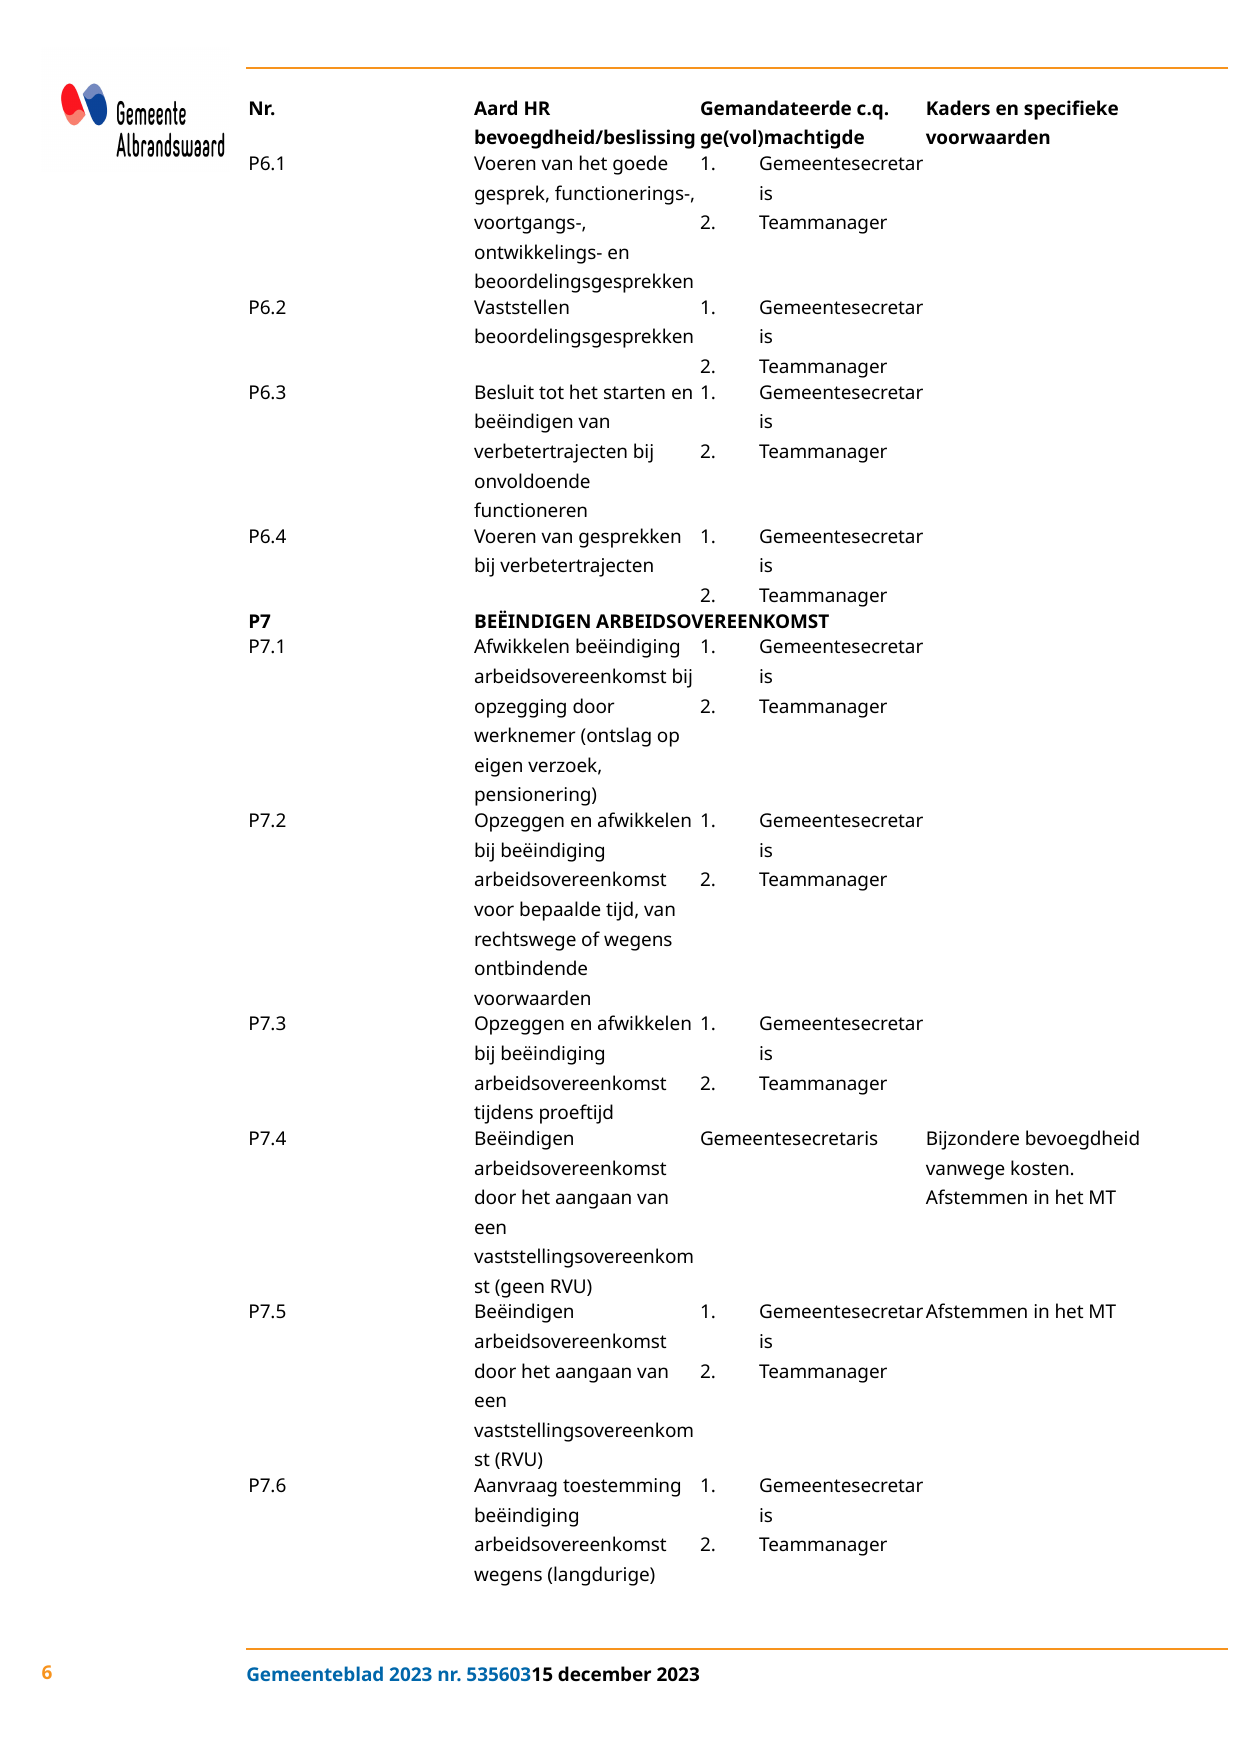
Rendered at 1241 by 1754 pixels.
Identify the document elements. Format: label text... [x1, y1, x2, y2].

table_cell [926, 808, 1152, 1011]
table_cell [926, 1473, 1152, 1587]
table_cell Beëindigen arbeidsovereenkomst door het aangaan van een vaststellingsovereenkomst (geen RVU) [474, 1125, 700, 1299]
table_cell [926, 379, 1152, 523]
table_cell P6.1 [248, 150, 474, 294]
table_header Nr. [248, 95, 474, 150]
table_cell Afwikkelen beëindiging arbeidsovereenkomst bij opzegging door werknemer (ontslag op eigen verzoek, pensionering) [474, 634, 700, 807]
table_header Aard HR bevoegdheid/beslissing [474, 95, 700, 150]
table_cell Gemeentesecretaris Teammanager [700, 523, 926, 608]
table_cell P6.3 [248, 379, 474, 523]
table_cell P7 [248, 608, 474, 634]
table_cell [926, 523, 1152, 608]
table_cell Voeren van gesprekken bij verbetertrajecten [474, 523, 700, 608]
table_cell P7.5 [248, 1299, 474, 1472]
table_cell [926, 634, 1152, 807]
table_cell P6.2 [248, 294, 474, 379]
table_cell Gemeentesecretaris Teammanager [700, 808, 926, 1011]
table_cell Gemeentesecretaris Teammanager [700, 1299, 926, 1472]
table_cell Besluit tot het starten en beëindigen van verbetertrajecten bij onvoldoende functioneren [474, 379, 700, 523]
table_cell P7.4 [248, 1125, 474, 1299]
table_cell Opzeggen en afwikkelen bij beëindiging arbeidsovereenkomst voor bepaalde tijd, van rechtswege of wegens ontbindende voorwaarden [474, 808, 700, 1011]
table_cell Gemeentesecretaris Teammanager [700, 634, 926, 807]
table_cell Gemeentesecretaris Teammanager [700, 1473, 926, 1587]
table_cell P7.3 [248, 1011, 474, 1125]
table_cell [926, 150, 1152, 294]
table_cell Gemeentesecretaris Teammanager [700, 294, 926, 379]
table_cell P7.1 [248, 634, 474, 807]
table_cell Gemeentesecretaris Teammanager [700, 1011, 926, 1125]
table_header Gemandateerde c.q. ge(vol)machtigde [700, 95, 926, 150]
table_cell Vaststellen beoordelingsgesprekken [474, 294, 700, 379]
table_cell Beëindigen arbeidsovereenkomst door het aangaan van een vaststellingsovereenkomst (RVU) [474, 1299, 700, 1472]
table_cell P7.2 [248, 808, 474, 1011]
table_cell Bijzondere bevoegdheid vanwege kosten. Afstemmen in het MT [926, 1125, 1152, 1299]
table_cell Gemeentesecretaris Teammanager [700, 379, 926, 523]
table_cell Opzeggen en afwikkelen bij beëindiging arbeidsovereenkomst tijdens proeftijd [474, 1011, 700, 1125]
table_cell P7.6 [248, 1473, 474, 1587]
table_cell Afstemmen in het MT [926, 1299, 1152, 1472]
table_cell P6.4 [248, 523, 474, 608]
table_header Kaders en specifieke voorwaarden [926, 95, 1152, 150]
table_cell Gemeentesecretaris [700, 1125, 926, 1299]
table_cell Gemeentesecretaris Teammanager [700, 150, 926, 294]
picture [41, 47, 231, 172]
table_cell Aanvraag toestemming beëindiging arbeidsovereenkomst wegens (langdurige) [474, 1473, 700, 1587]
table_cell BEËINDIGEN ARBEIDSOVEREENKOMST [474, 608, 1152, 634]
table_cell Voeren van het goede gesprek, functionerings-, voortgangs-, ontwikkelings- en beoordelingsgesprekken [474, 150, 700, 294]
table_cell [926, 1011, 1152, 1125]
table_cell [926, 294, 1152, 379]
